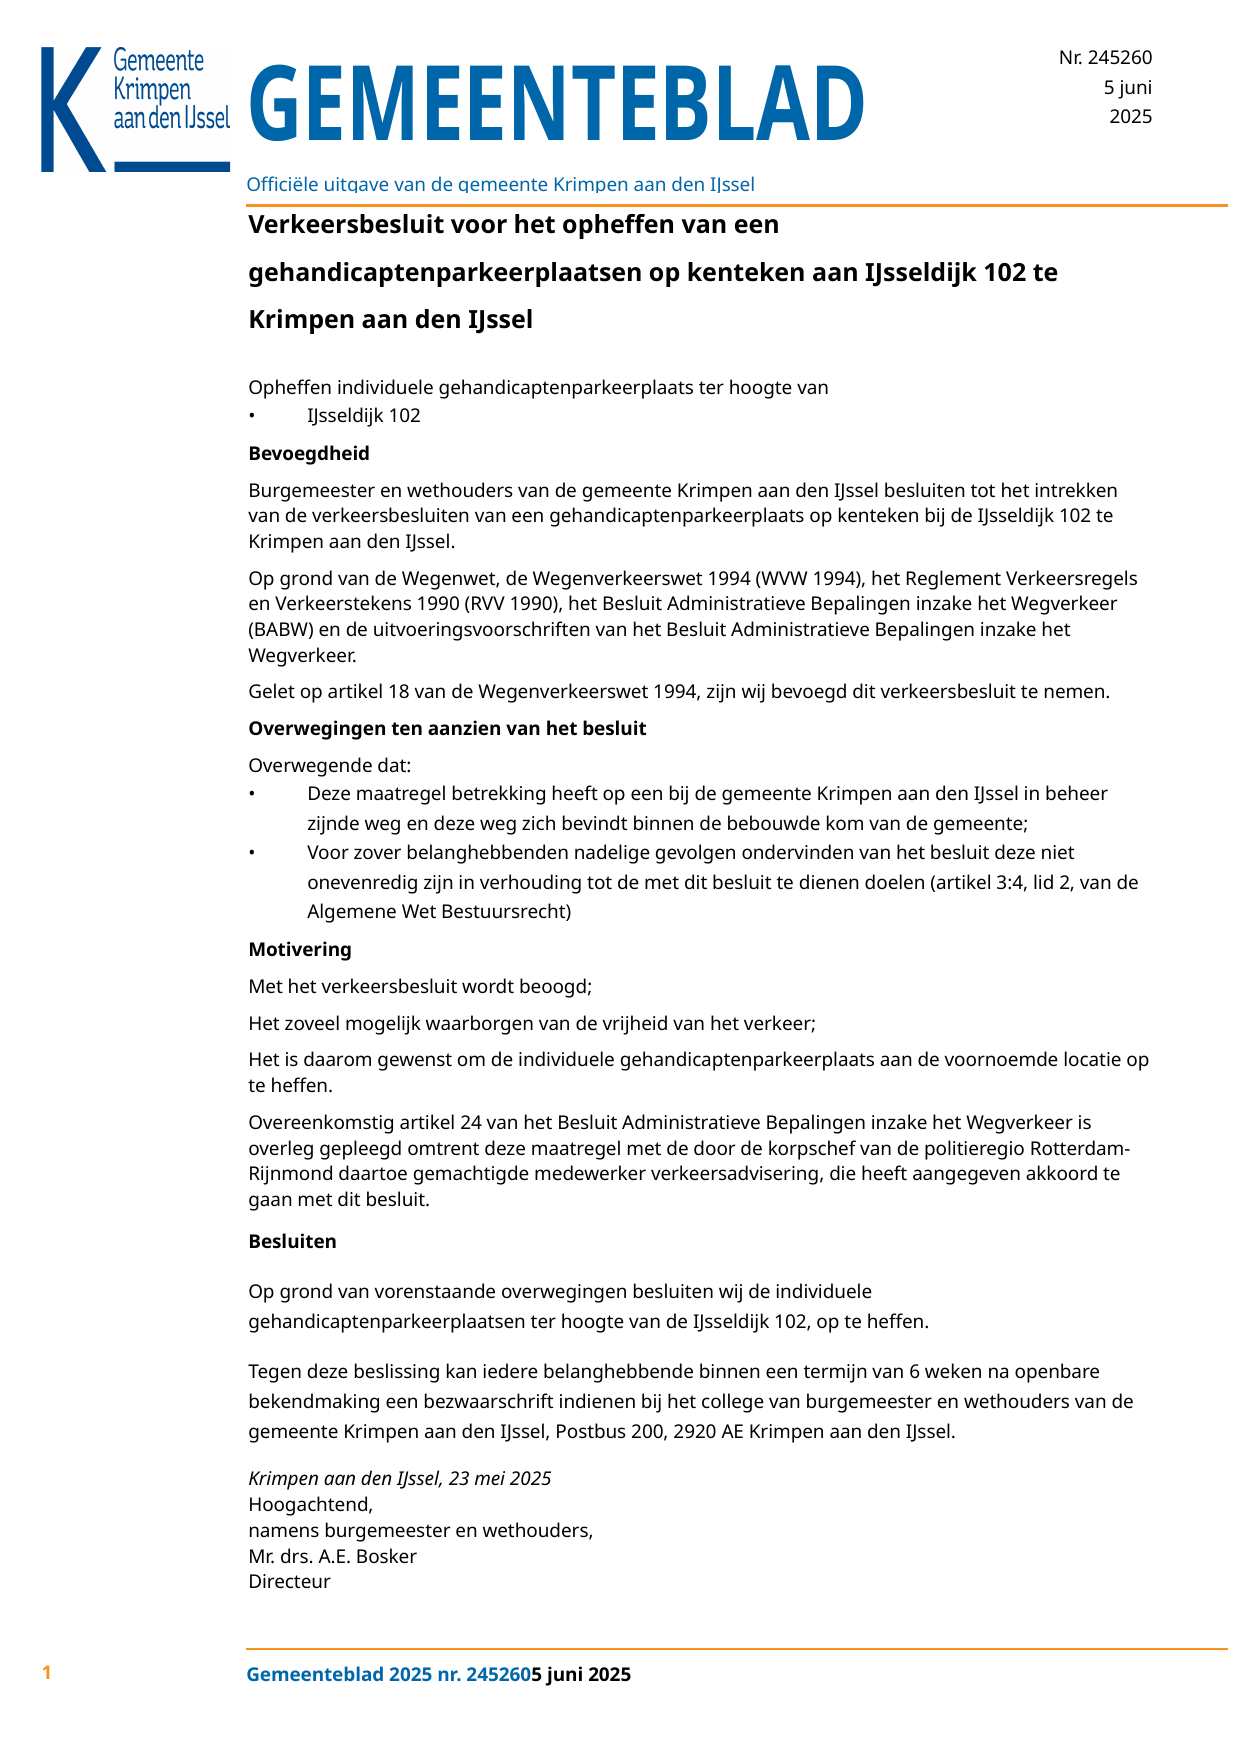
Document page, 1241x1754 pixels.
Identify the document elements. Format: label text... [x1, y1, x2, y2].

text Met het verkeersbesluit wordt beoogd; [248, 973, 1152, 999]
text Op grond van vorenstaande overwegingen besluiten wij de individuele gehandicaptenparkeerplaatsen ter hoogte van de IJsseldijk 102, op te heffen. [248, 1279, 1152, 1334]
text Op grond van de Wegenwet, de Wegenverkeerswet 1994 (WVW 1994), het Reglement Verkeersregels en Verkeerstekens 1990 (RVV 1990), het Besluit Administratieve Bepalingen inzake het Wegverkeer (BABW) en de uitvoeringsvoorschriften van het Besluit Administratieve Bepalingen inzake het Wegverkeer. [248, 565, 1152, 668]
text Opheffen individuele gehandicaptenparkeerplaats ter hoogte van [248, 374, 1152, 399]
text Besluiten [248, 1228, 1152, 1254]
text Verkeersbesluit voor het opheffen van een gehandicaptenparkeerplaatsen op kenteken aan IJsseldijk 102 te Krimpen aan den IJssel [248, 207, 1152, 336]
list Voor zover belanghebbenden nadelige gevolgen ondervinden van het besluit deze niet onevenredig zijn in verhouding tot de met dit besluit te dienen doelen (artikel 3:4, lid 2, van de Algemene Wet Bestuursrecht) [248, 839, 1152, 924]
text Het is daarom gewenst om de individuele gehandicaptenparkeerplaats aan de voornoemde locatie op te heffen. [248, 1047, 1152, 1098]
text Bevoegdheid [248, 440, 1152, 466]
text Tegen deze beslissing kan iedere belanghebbende binnen een termijn van 6 weken na openbare bekendmaking een bezwaarschrift indienen bij het college van burgemeester en wethouders van de gemeente Krimpen aan den IJssel, Postbus 200, 2920 AE Krimpen aan den IJssel. [248, 1359, 1152, 1443]
text namens burgemeester en wethouders, [248, 1517, 1152, 1543]
text Directeur [248, 1568, 1152, 1594]
list IJsseldijk 102 [248, 402, 1152, 428]
text Hoogachtend, [248, 1491, 1152, 1517]
picture [41, 47, 231, 172]
text Het zoveel mogelijk waarborgen van de vrijheid van het verkeer; [248, 1010, 1152, 1036]
text Overwegingen ten aanzien van het besluit [248, 715, 1152, 741]
text Mr. drs. A.E. Bosker [248, 1543, 1152, 1568]
text Motivering [248, 937, 1152, 962]
text Krimpen aan den IJssel, 23 mei 2025 [248, 1466, 1152, 1491]
text Overeenkomstig artikel 24 van het Besluit Administratieve Bepalingen inzake het Wegverkeer is overleg gepleegd omtrent deze maatregel met de door de korpschef van de politieregio Rotterdam-Rijnmond daartoe gemachtigde medewerker verkeersadvisering, die heeft aangegeven akkoord te gaan met dit besluit. [248, 1109, 1152, 1212]
list Deze maatregel betrekking heeft op een bij de gemeente Krimpen aan den IJssel in beheer zijnde weg en deze weg zich bevindt binnen de bebouwde kom van de gemeente; [248, 780, 1152, 836]
text Burgemeester en wethouders van de gemeente Krimpen aan den IJssel besluiten tot het intrekken van de verkeersbesluiten van een gehandicaptenparkeerplaats op kenteken bij de IJsseldijk 102 te Krimpen aan den IJssel. [248, 477, 1152, 554]
text Overwegende dat: [248, 752, 1152, 778]
text Gelet op artikel 18 van de Wegenverkeerswet 1994, zijn wij bevoegd dit verkeersbesluit te nemen. [248, 679, 1152, 704]
